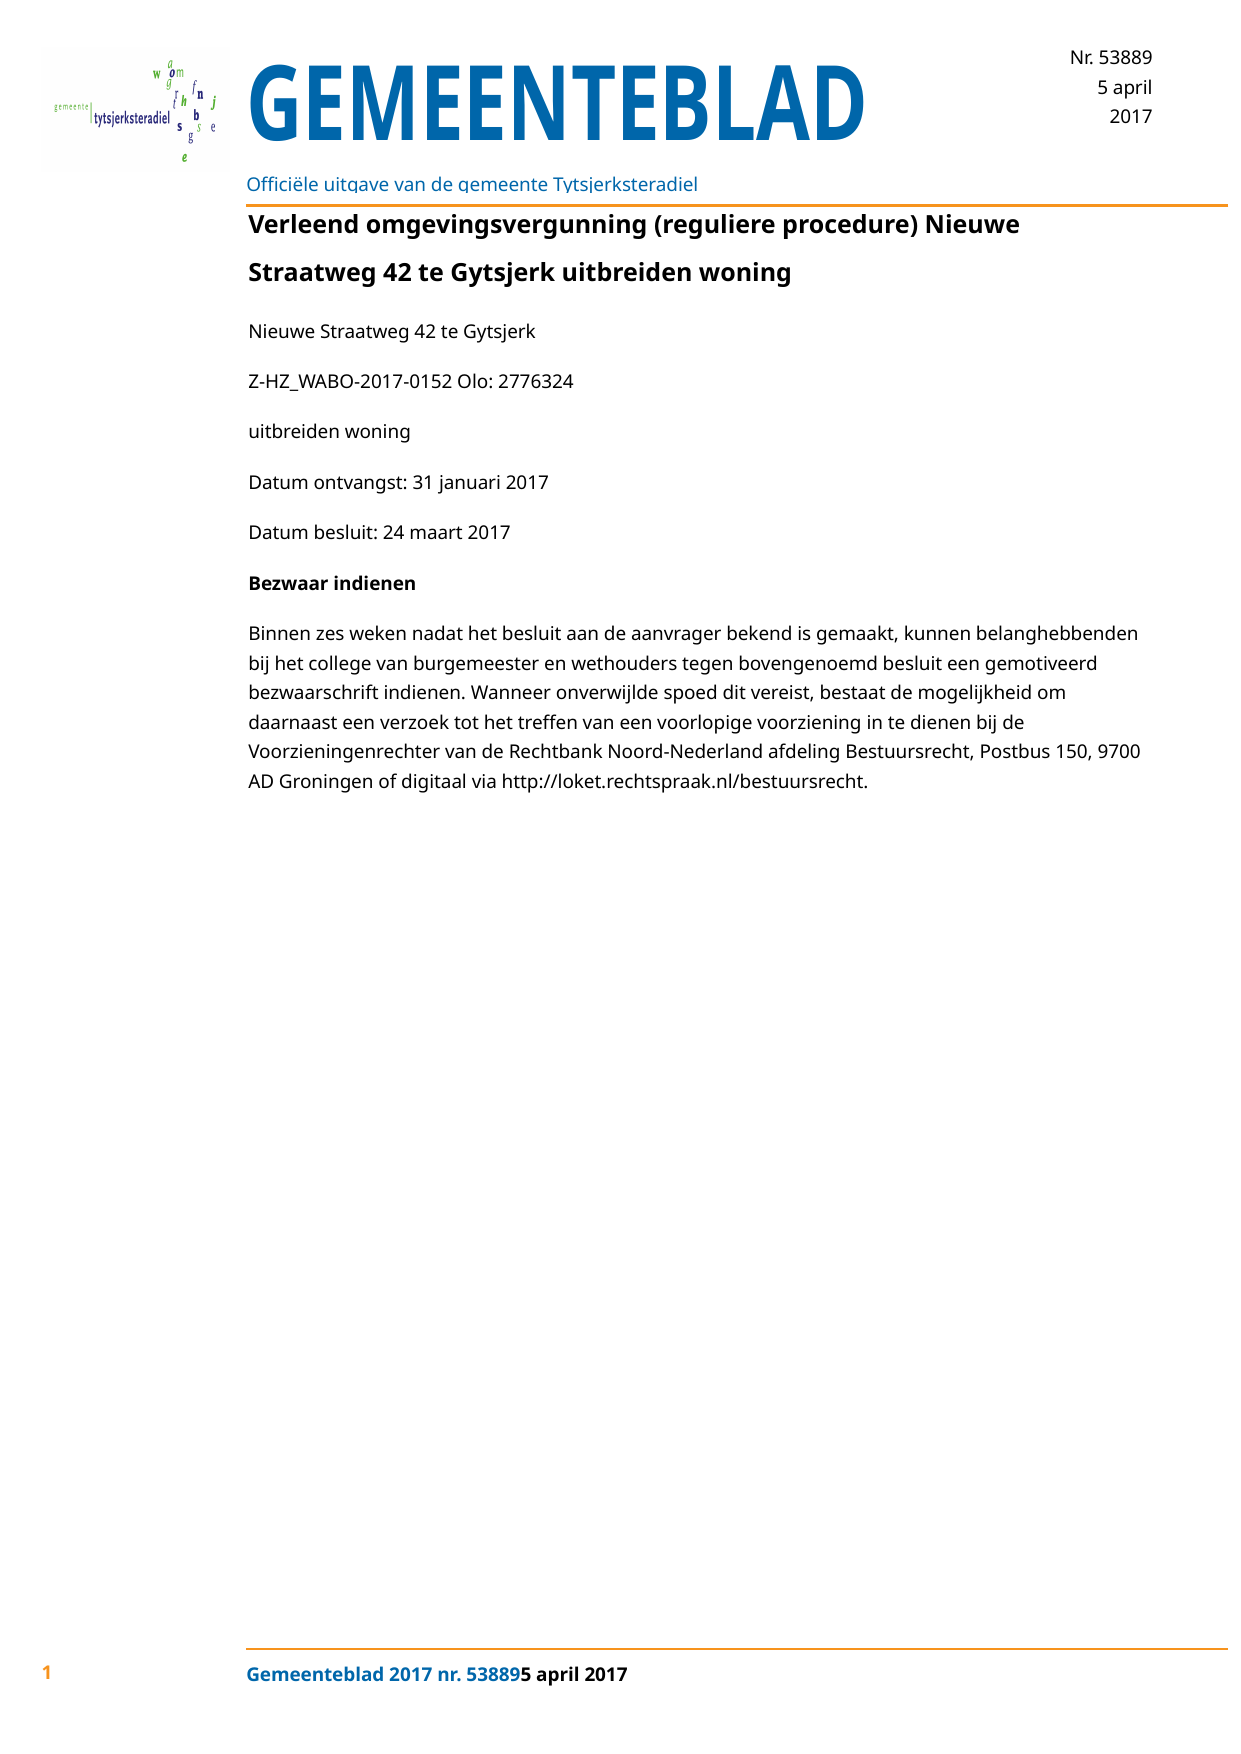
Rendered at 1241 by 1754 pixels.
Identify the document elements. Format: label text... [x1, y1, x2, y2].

text Bezwaar indienen [248, 570, 1152, 596]
picture [41, 47, 231, 172]
text Datum ontvangst: 31 januari 2017 [248, 469, 1152, 495]
text Nieuwe Straatweg 42 te Gytsjerk [248, 318, 1152, 344]
text Z-HZ_WABO-2017-0152 Olo: 2776324 [248, 368, 1152, 394]
text Datum besluit: 24 maart 2017 [248, 519, 1152, 545]
text Verleend omgevingsvergunning (reguliere procedure) Nieuwe Straatweg 42 te Gytsjerk uitbreiden woning [248, 207, 1152, 288]
text uitbreiden woning [248, 419, 1152, 444]
text Binnen zes weken nadat het besluit aan de aanvrager bekend is gemaakt, kunnen belanghebbenden bij het college van burgemeester en wethouders tegen bovengenoemd besluit een gemotiveerd bezwaarschrift indienen. Wanneer onverwijlde spoed dit vereist, bestaat de mogelijkheid om daarnaast een verzoek tot het treffen van een voorlopige voorziening in te dienen bij de Voorzieningenrechter van de Rechtbank Noord-Nederland afdeling Bestuursrecht, Postbus 150, 9700 AD Groningen of digitaal via http://loket.rechtspraak.nl/bestuursrecht. [248, 620, 1152, 794]
